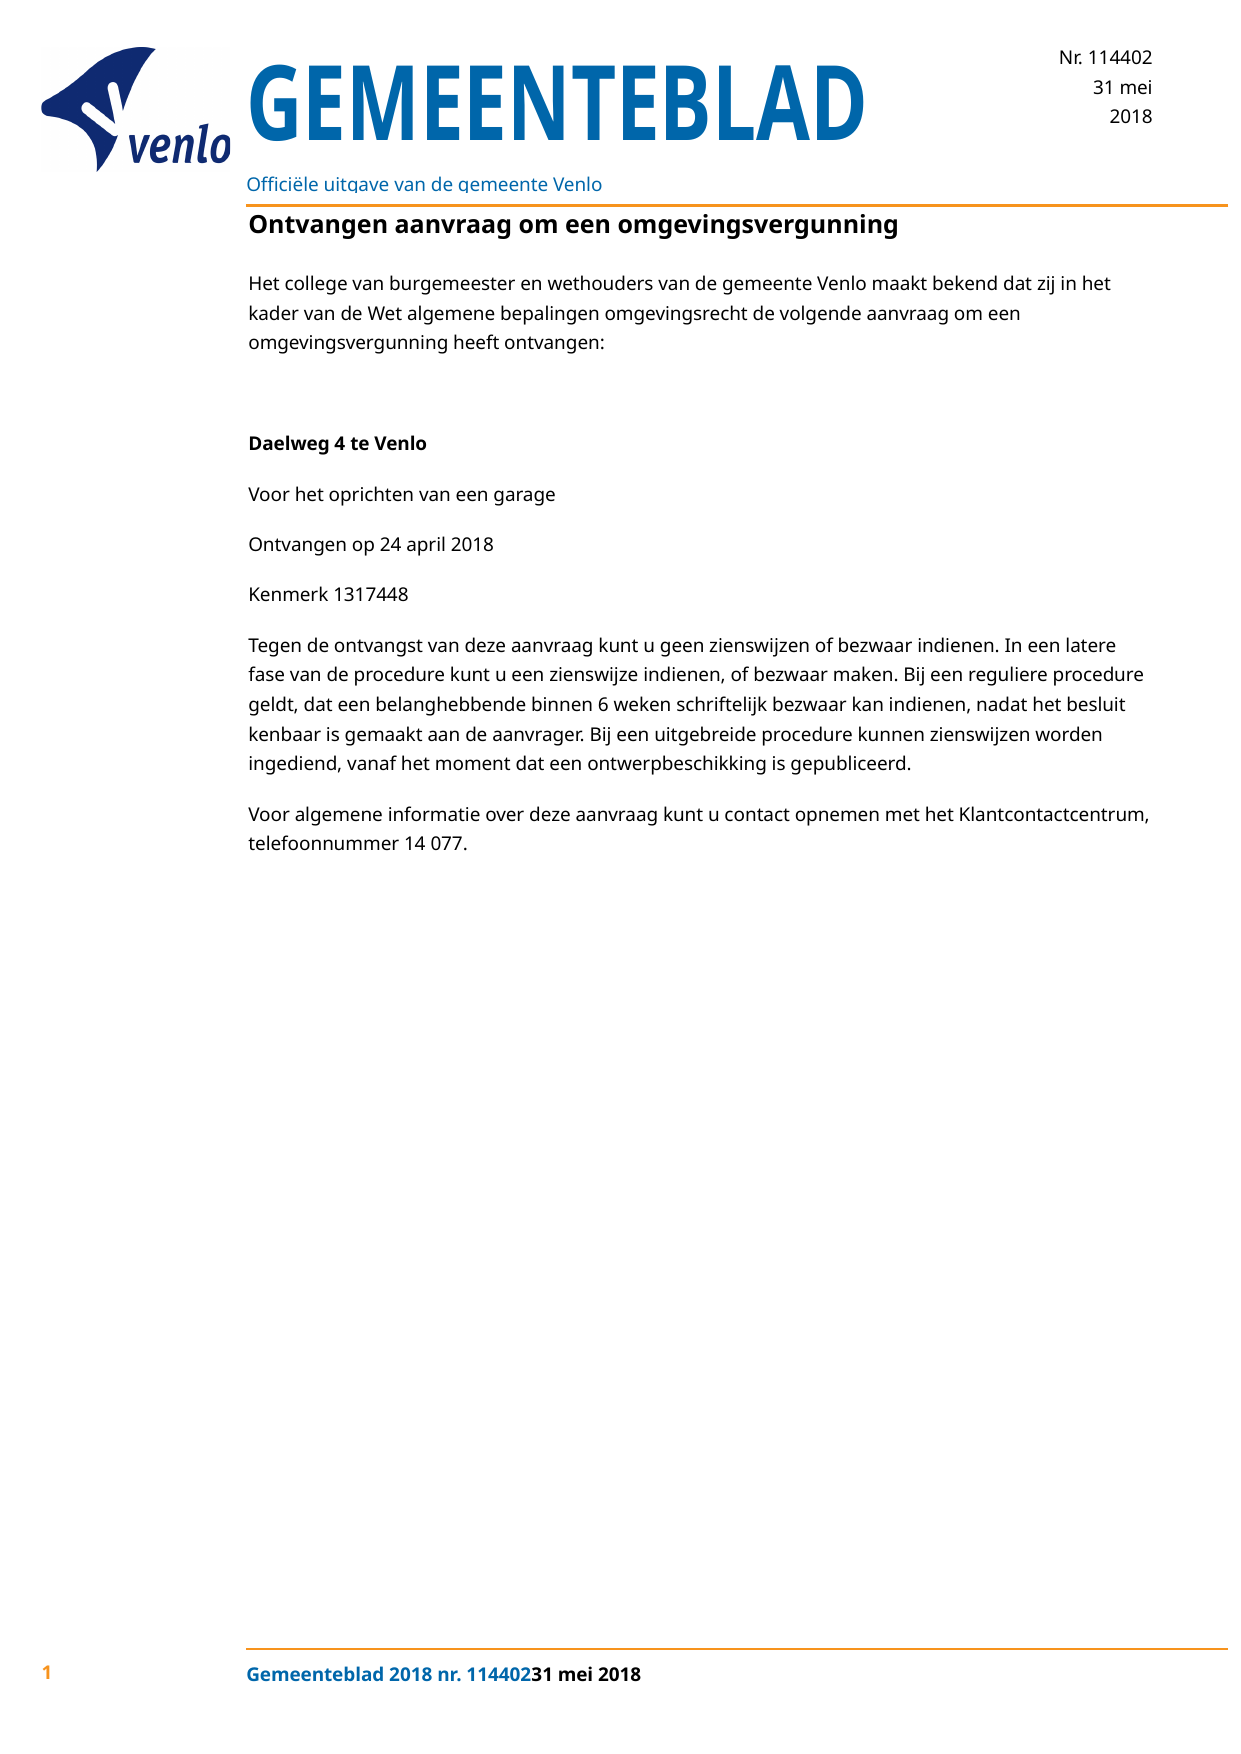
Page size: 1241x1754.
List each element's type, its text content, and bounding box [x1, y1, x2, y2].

text Voor het oprichten van een garage [248, 481, 1152, 506]
text Ontvangen op 24 april 2018 [248, 531, 1152, 557]
picture [41, 47, 231, 172]
text Kenmerk 1317448 [248, 582, 1152, 607]
text Tegen de ontvangst van deze aanvraag kunt u geen zienswijzen of bezwaar indienen. In een latere fase van de procedure kunt u een zienswijze indienen, of bezwaar maken. Bij een reguliere procedure geldt, dat een belanghebbende binnen 6 weken schriftelijk bezwaar kan indienen, nadat het besluit kenbaar is gemaakt aan de aanvrager. Bij een uitgebreide procedure kunnen zienswijzen worden ingediend, vanaf het moment dat een ontwerpbeschikking is gepubliceerd. [248, 632, 1152, 776]
text Voor algemene informatie over deze aanvraag kunt u contact opnemen met het Klantcontactcentrum, telefoonnummer 14 077. [248, 801, 1152, 856]
text Daelweg 4 te Venlo [248, 430, 1152, 456]
text Het college van burgemeester en wethouders van de gemeente Venlo maakt bekend dat zij in het kader van de Wet algemene bepalingen omgevingsrecht de volgende aanvraag om een omgevingsvergunning heeft ontvangen: [248, 270, 1152, 355]
text Ontvangen aanvraag om een omgevingsvergunning [248, 207, 1152, 241]
